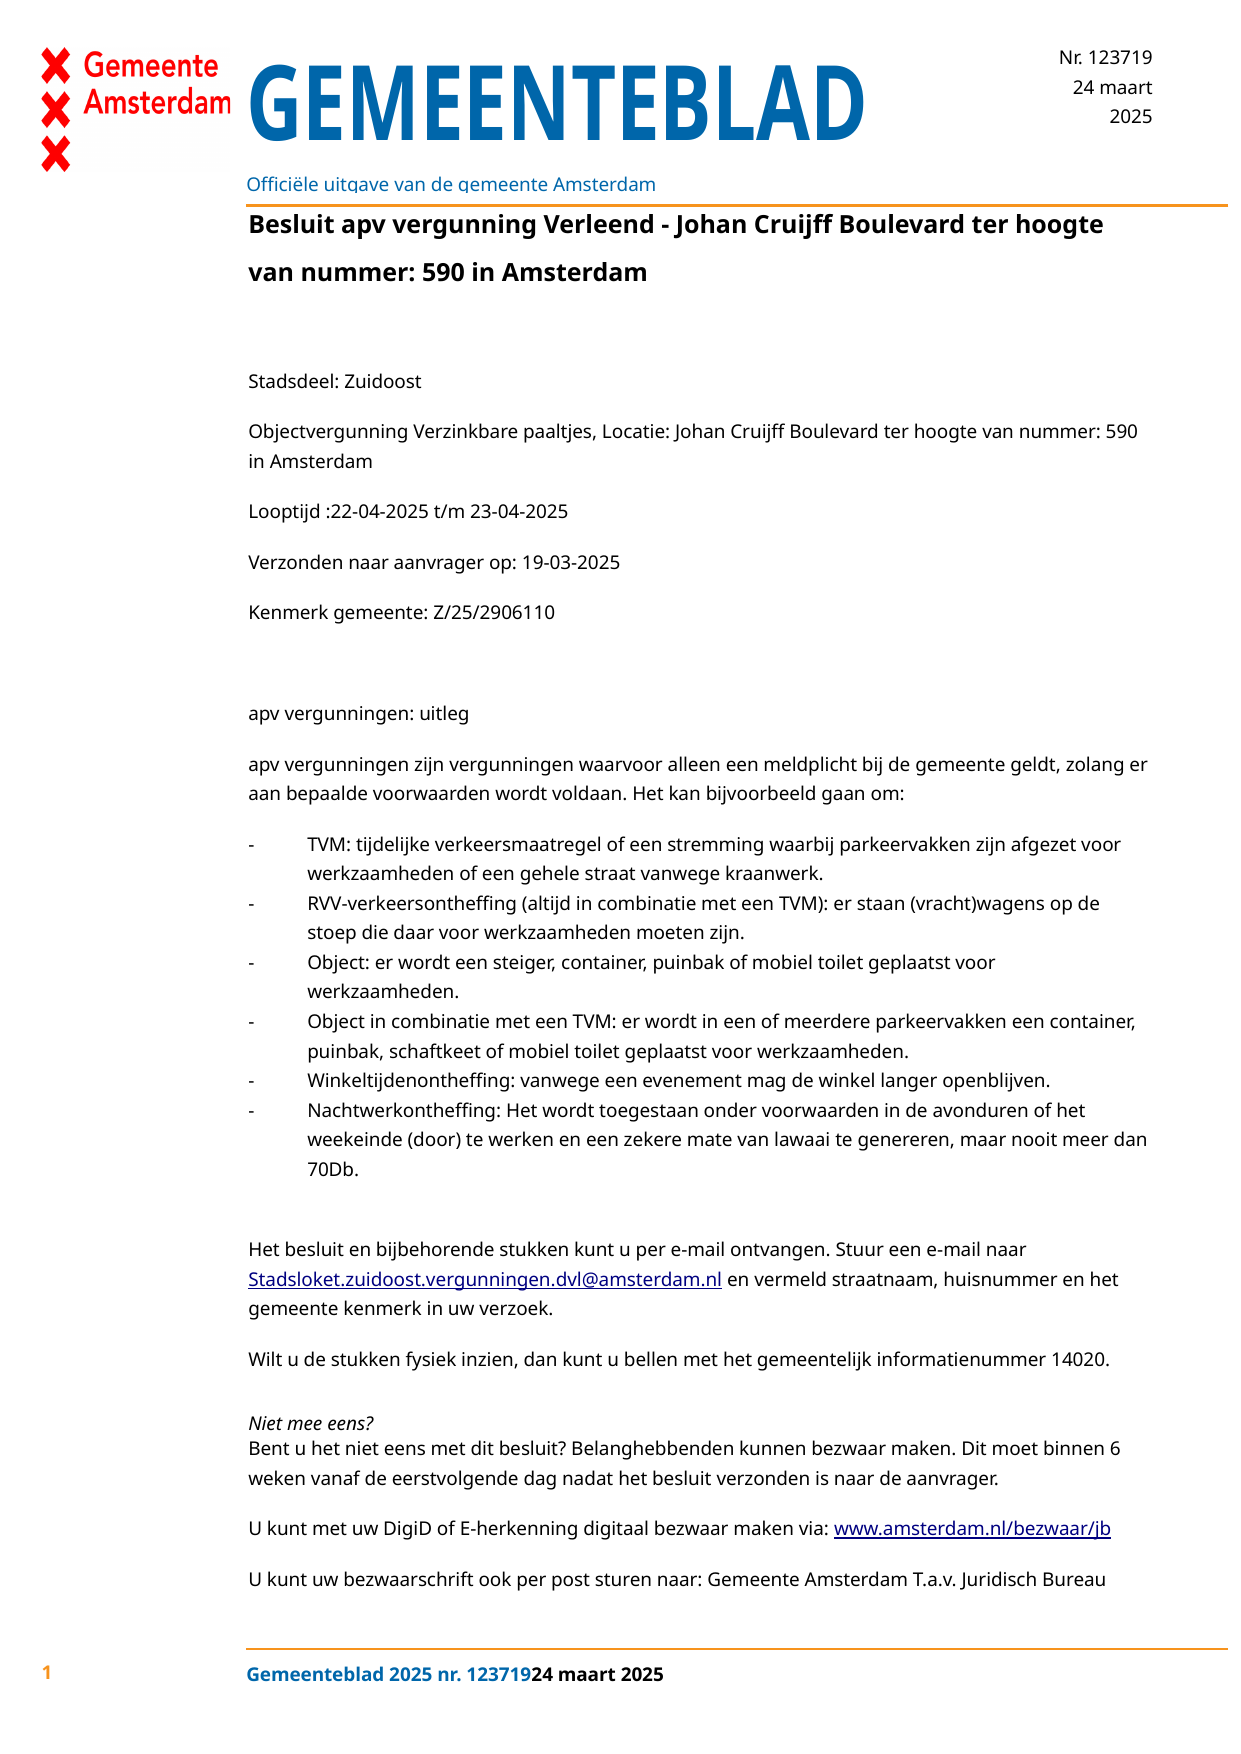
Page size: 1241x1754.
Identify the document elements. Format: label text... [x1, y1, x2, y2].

picture [41, 47, 231, 172]
text U kunt met uw DigiD of E-herkenning digitaal bezwaar maken via: www.amsterdam.nl/bezwaar/jb [248, 1516, 1152, 1541]
text Wilt u de stukken fysiek inzien, dan kunt u bellen met het gemeentelijk informatienummer 14020. [248, 1346, 1152, 1372]
list Nachtwerkontheffing: Het wordt toegestaan onder voorwaarden in de avonduren of het weekeinde (door) te werken en een zekere mate van lawaai te genereren, maar nooit meer dan 70Db. [248, 1097, 1152, 1182]
list RVV-verkeersontheffing (altijd in combinatie met een TVM): er staan (vracht)wagens op de stoep die daar voor werkzaamheden moeten zijn. [248, 890, 1152, 945]
list TVM: tijdelijke verkeersmaatregel of een stremming waarbij parkeervakken zijn afgezet voor werkzaamheden of een gehele straat vanwege kraanwerk. [248, 831, 1152, 886]
text Kenmerk gemeente: Z/25/2906110 [248, 599, 1152, 625]
text Besluit apv vergunning Verleend - Johan Cruijff Boulevard ter hoogte van nummer: 590 in Amsterdam [248, 207, 1152, 288]
text Bent u het niet eens met dit besluit? Belanghebbenden kunnen bezwaar maken. Dit moet binnen 6 weken vanaf de eerstvolgende dag nadat het besluit verzonden is naar de aanvrager. [248, 1436, 1152, 1491]
list Object in combinatie met een TVM: er wordt in een of meerdere parkeervakken een container, puinbak, schaftkeet of mobiel toilet geplaatst voor werkzaamheden. [248, 1008, 1152, 1064]
text U kunt uw bezwaarschrift ook per post sturen naar: Gemeente Amsterdam T.a.v. Juridisch Bureau [248, 1566, 1152, 1592]
text apv vergunningen: uitleg [248, 700, 1152, 726]
text apv vergunningen zijn vergunningen waarvoor alleen een meldplicht bij de gemeente geldt, zolang er aan bepaalde voorwaarden wordt voldaan. Het kan bijvoorbeeld gaan om: [248, 751, 1152, 806]
list Object: er wordt een steiger, container, puinbak of mobiel toilet geplaatst voor werkzaamheden. [248, 949, 1152, 1004]
text Stadsdeel: Zuidoost [248, 368, 1152, 394]
text Looptijd :22-04-2025 t/m 23-04-2025 [248, 499, 1152, 524]
text Objectvergunning Verzinkbare paaltjes, Locatie: Johan Cruijff Boulevard ter hoogte van nummer: 590 in Amsterdam [248, 419, 1152, 474]
text Verzonden naar aanvrager op: 19-03-2025 [248, 549, 1152, 575]
list Winkeltijdenontheffing: vanwege een evenement mag de winkel langer openblijven. [248, 1067, 1152, 1093]
text Het besluit en bijbehorende stukken kunt u per e-mail ontvangen. Stuur een e-mail naar Stadsloket.zuidoost.vergunningen.dvl@amsterdam.nl en vermeld straatnaam, huisnummer en het gemeente kenmerk in uw verzoek. [248, 1236, 1152, 1321]
text Niet mee eens? [248, 1410, 1152, 1436]
